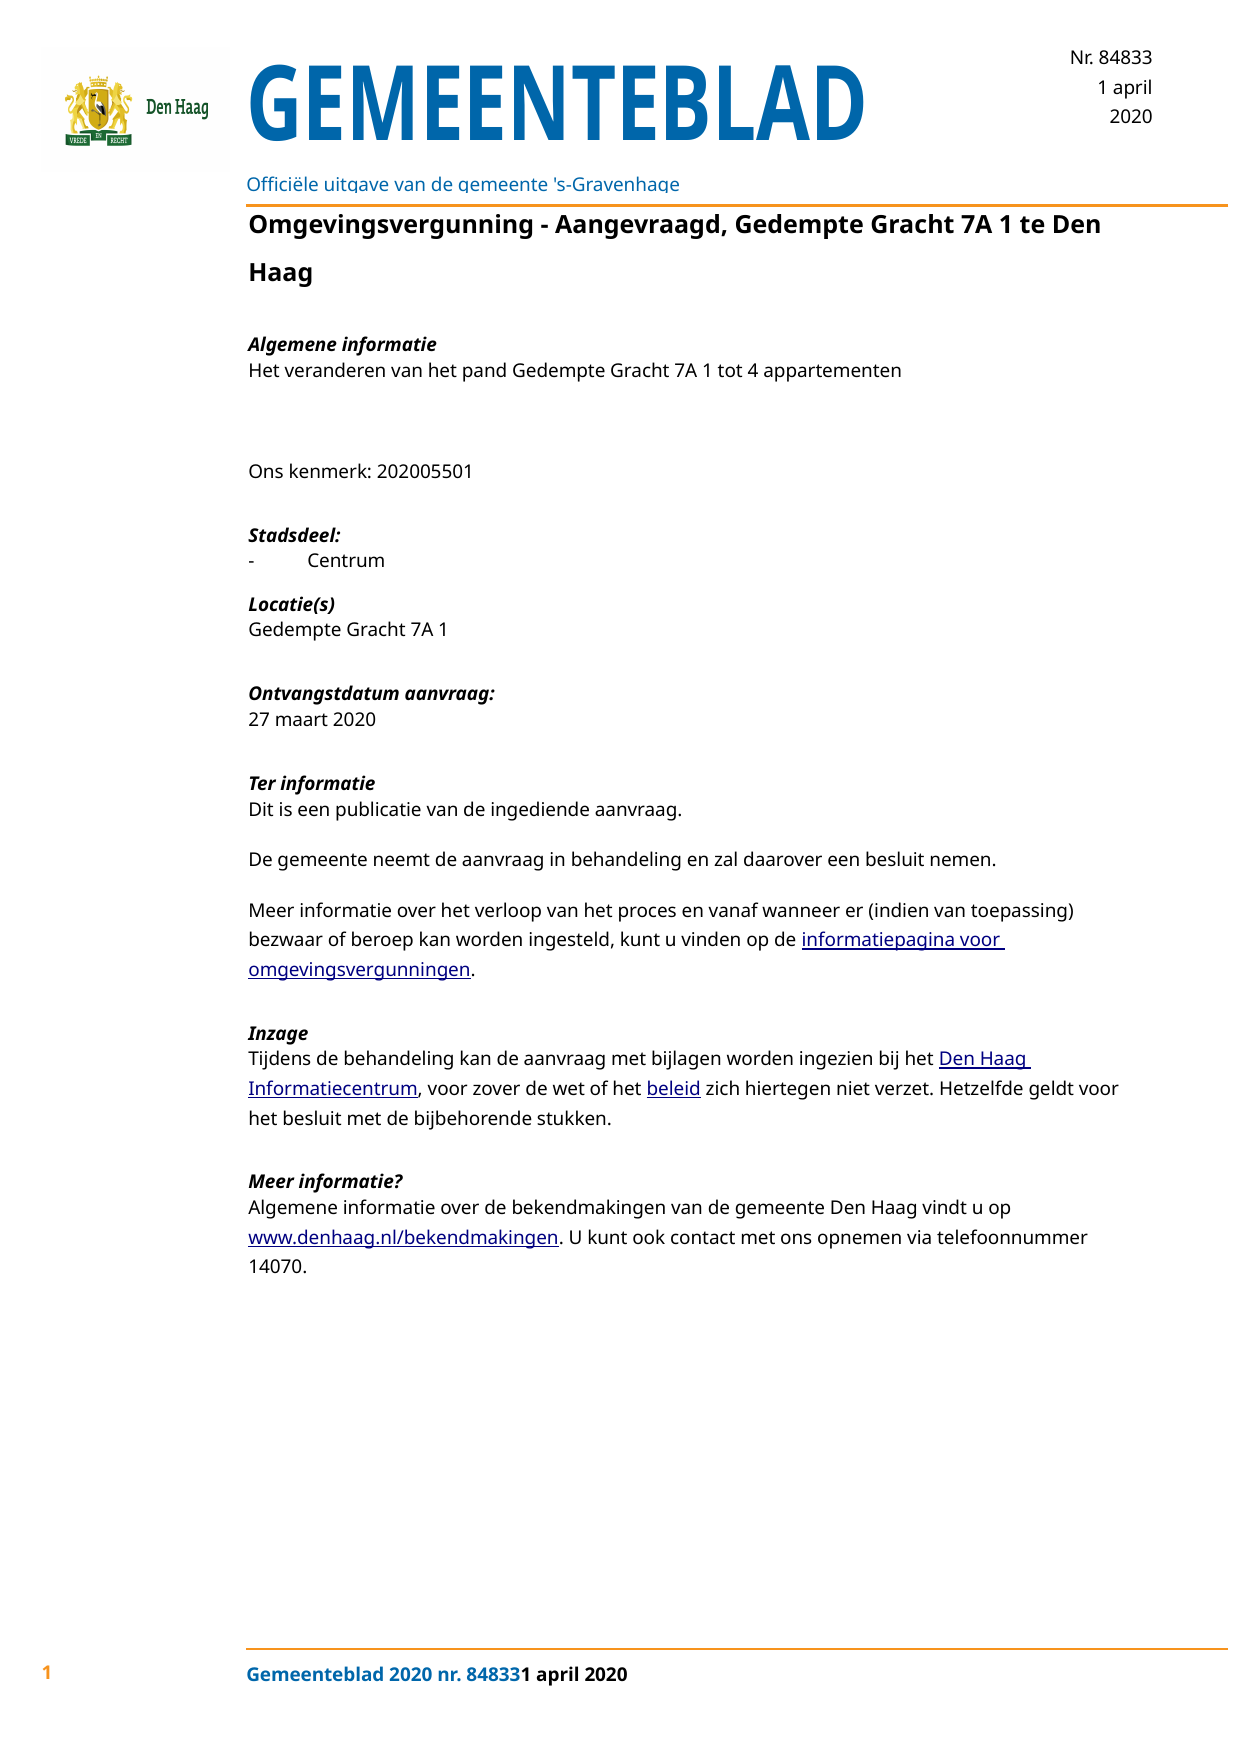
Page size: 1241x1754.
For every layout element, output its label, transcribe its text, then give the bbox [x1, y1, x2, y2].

text Meer informatie over het verloop van het proces en vanaf wanneer er (indien van toepassing) bezwaar of beroep kan worden ingesteld, kunt u vinden op de informatiepagina voor omgevingsvergunningen. [248, 897, 1152, 982]
list Centrum [248, 548, 1152, 573]
text Algemene informatie over de bekendmakingen van de gemeente Den Haag vindt u op www.denhaag.nl/bekendmakingen. U kunt ook contact met ons opnemen via telefoonnummer 14070. [248, 1194, 1152, 1279]
text Dit is een publicatie van de ingediende aanvraag. [248, 796, 1152, 822]
text 27 maart 2020 [248, 706, 1152, 732]
text Meer informatie? [248, 1169, 1152, 1194]
text Stadsdeel: [248, 522, 1152, 548]
text Gedempte Gracht 7A 1 [248, 617, 1152, 642]
text Locatie(s) [248, 591, 1152, 617]
text Ter informatie [248, 770, 1152, 796]
text De gemeente neemt de aanvraag in behandeling en zal daarover een besluit nemen. [248, 846, 1152, 872]
text Tijdens de behandeling kan de aanvraag met bijlagen worden ingezien bij het Den Haag Informatiecentrum, voor zover de wet of het beleid zich hiertegen niet verzet. Hetzelfde geldt voor het besluit met de bijbehorende stukken. [248, 1046, 1152, 1131]
text Ontvangstdatum aanvraag: [248, 681, 1152, 706]
text Het veranderen van het pand Gedempte Gracht 7A 1 tot 4 appartementen [248, 357, 1152, 383]
text Omgevingsvergunning - Aangevraagd, Gedempte Gracht 7A 1 te Den Haag [248, 207, 1152, 288]
text Algemene informatie [248, 331, 1152, 357]
text Ons kenmerk: 202005501 [248, 458, 1152, 484]
text Inzage [248, 1020, 1152, 1046]
picture [41, 47, 231, 172]
